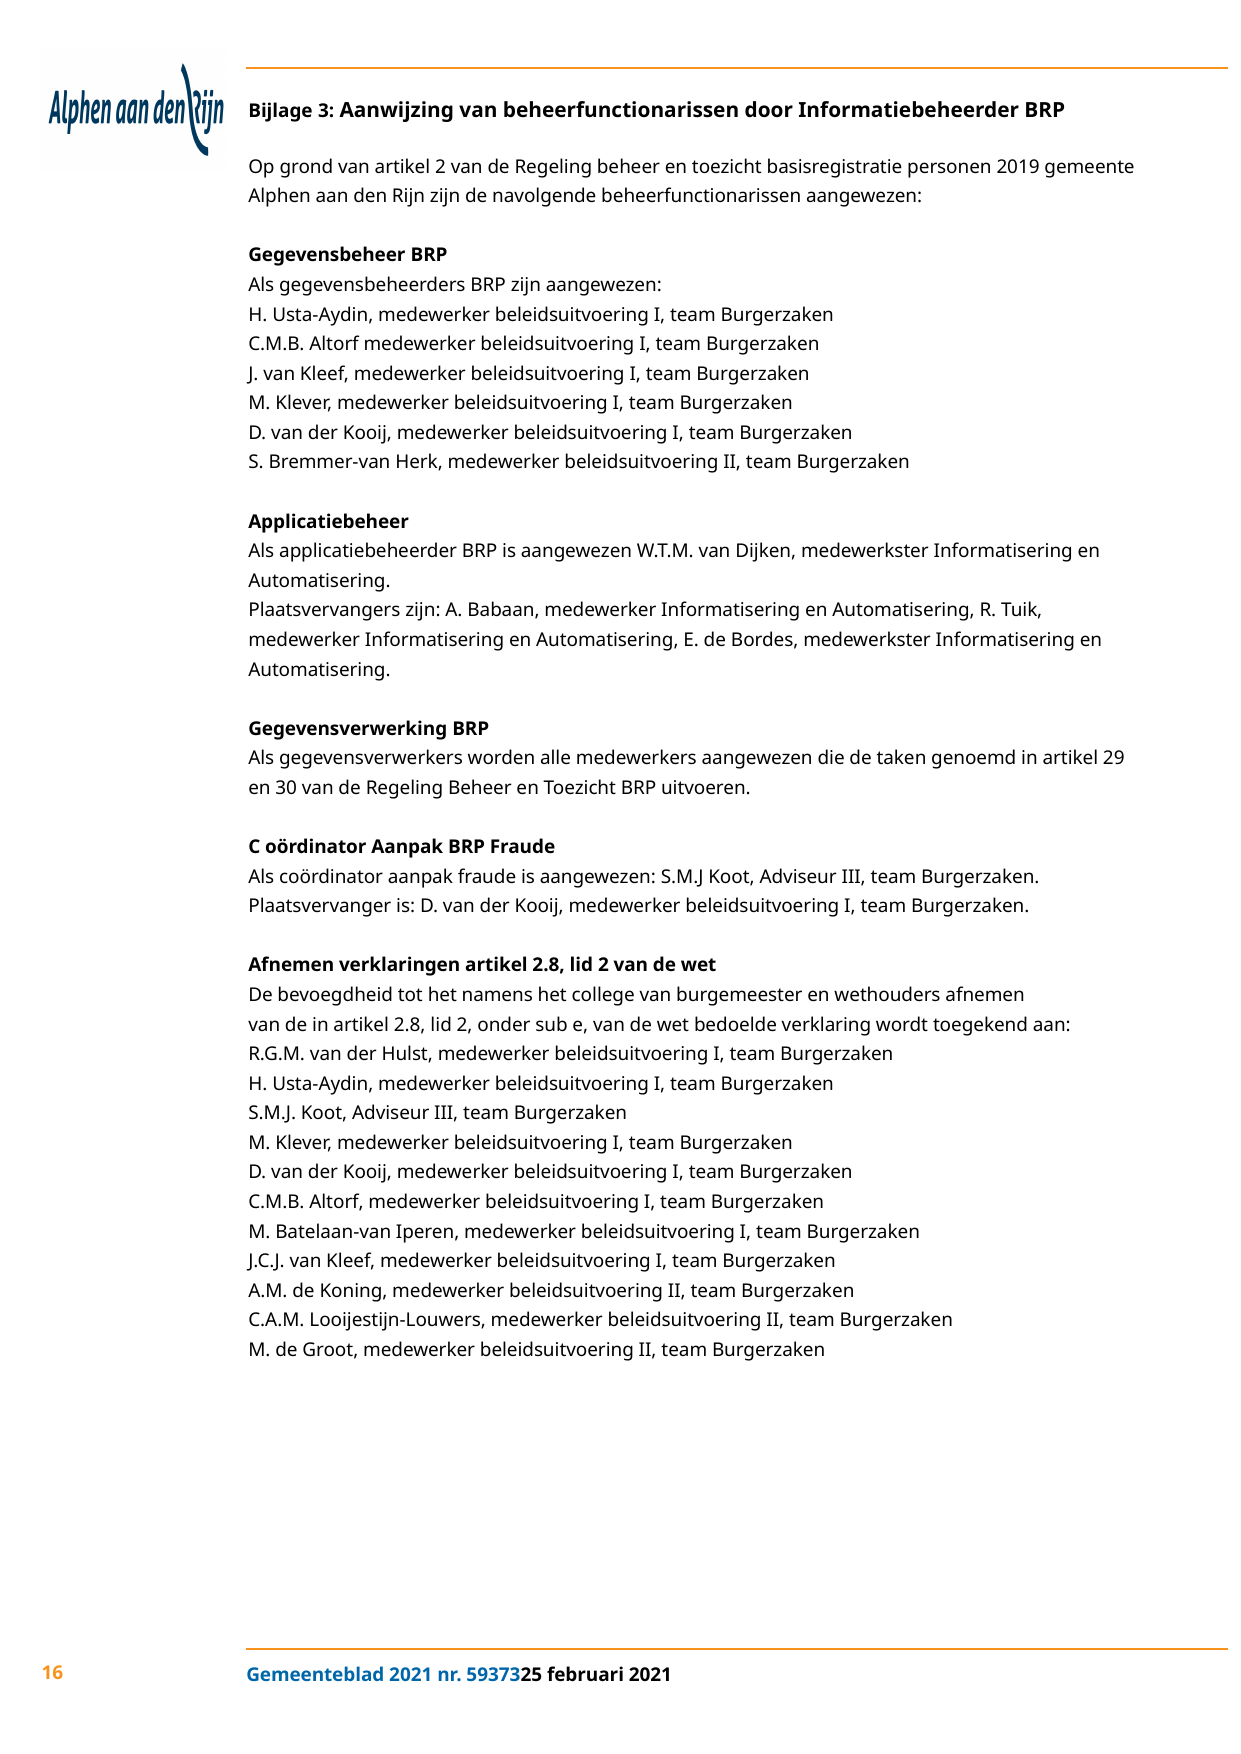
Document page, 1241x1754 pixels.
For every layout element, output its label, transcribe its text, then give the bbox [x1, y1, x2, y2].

text R.G.M. van der Hulst, medewerker beleidsuitvoering I, team Burgerzaken [248, 1040, 1152, 1066]
text Bijlage 3: Aanwijzing van beheerfunctionarissen door Informatiebeheerder BRP [248, 95, 1152, 123]
text Gegevensbeheer BRP [248, 242, 1152, 267]
text M. de Groot, medewerker beleidsuitvoering II, team Burgerzaken [248, 1336, 1152, 1362]
text H. Usta-Aydin, medewerker beleidsuitvoering I, team Burgerzaken [248, 301, 1152, 327]
text Gegevensverwerking BRP [248, 715, 1152, 741]
text D. van der Kooij, medewerker beleidsuitvoering I, team Burgerzaken [248, 419, 1152, 445]
text De bevoegdheid tot het namens het college van burgemeester en wethouders afnemen [248, 981, 1152, 1007]
text H. Usta-Aydin, medewerker beleidsuitvoering I, team Burgerzaken [248, 1070, 1152, 1096]
text J. van Kleef, medewerker beleidsuitvoering I, team Burgerzaken [248, 360, 1152, 386]
text Als applicatiebeheerder BRP is aangewezen W.T.M. van Dijken, medewerkster Informatisering en Automatisering. [248, 537, 1152, 593]
text C.A.M. Looijestijn-Louwers, medewerker beleidsuitvoering II, team Burgerzaken [248, 1307, 1152, 1332]
text Als coördinator aanpak fraude is aangewezen: S.M.J Koot, Adviseur III, team Burgerzaken. [248, 863, 1152, 889]
text M. Batelaan-van Iperen, medewerker beleidsuitvoering I, team Burgerzaken [248, 1218, 1152, 1244]
text C.M.B. Altorf, medewerker beleidsuitvoering I, team Burgerzaken [248, 1188, 1152, 1214]
text C oördinator Aanpak BRP Fraude [248, 833, 1152, 859]
text Plaatsvervanger is: D. van der Kooij, medewerker beleidsuitvoering I, team Burgerzaken. [248, 892, 1152, 918]
text S.M.J. Koot, Adviseur III, team Burgerzaken [248, 1099, 1152, 1125]
text M. Klever, medewerker beleidsuitvoering I, team Burgerzaken [248, 389, 1152, 415]
text C.M.B. Altorf medewerker beleidsuitvoering I, team Burgerzaken [248, 330, 1152, 356]
text A.M. de Koning, medewerker beleidsuitvoering II, team Burgerzaken [248, 1277, 1152, 1303]
text Applicatiebeheer [248, 508, 1152, 534]
text Op grond van artikel 2 van de Regeling beheer en toezicht basisregistratie personen 2019 gemeente Alphen aan den Rijn zijn de navolgende beheerfunctionarissen aangewezen: [248, 153, 1152, 208]
text M. Klever, medewerker beleidsuitvoering I, team Burgerzaken [248, 1129, 1152, 1155]
text S. Bremmer-van Herk, medewerker beleidsuitvoering II, team Burgerzaken [248, 449, 1152, 474]
picture [41, 47, 231, 172]
text D. van der Kooij, medewerker beleidsuitvoering I, team Burgerzaken [248, 1159, 1152, 1184]
text van de in artikel 2.8, lid 2, onder sub e, van de wet bedoelde verklaring wordt toegekend aan: [248, 1011, 1152, 1037]
text Plaatsvervangers zijn: A. Babaan, medewerker Informatisering en Automatisering, R. Tuik, medewerker Informatisering en Automatisering, E. de Bordes, medewerkster Informatisering en Automatisering. [248, 597, 1152, 682]
text Afnemen verklaringen artikel 2.8, lid 2 van de wet [248, 952, 1152, 977]
text J.C.J. van Kleef, medewerker beleidsuitvoering I, team Burgerzaken [248, 1247, 1152, 1273]
text Als gegevensverwerkers worden alle medewerkers aangewezen die de taken genoemd in artikel 29 en 30 van de Regeling Beheer en Toezicht BRP uitvoeren. [248, 744, 1152, 800]
text Als gegevensbeheerders BRP zijn aangewezen: [248, 271, 1152, 297]
